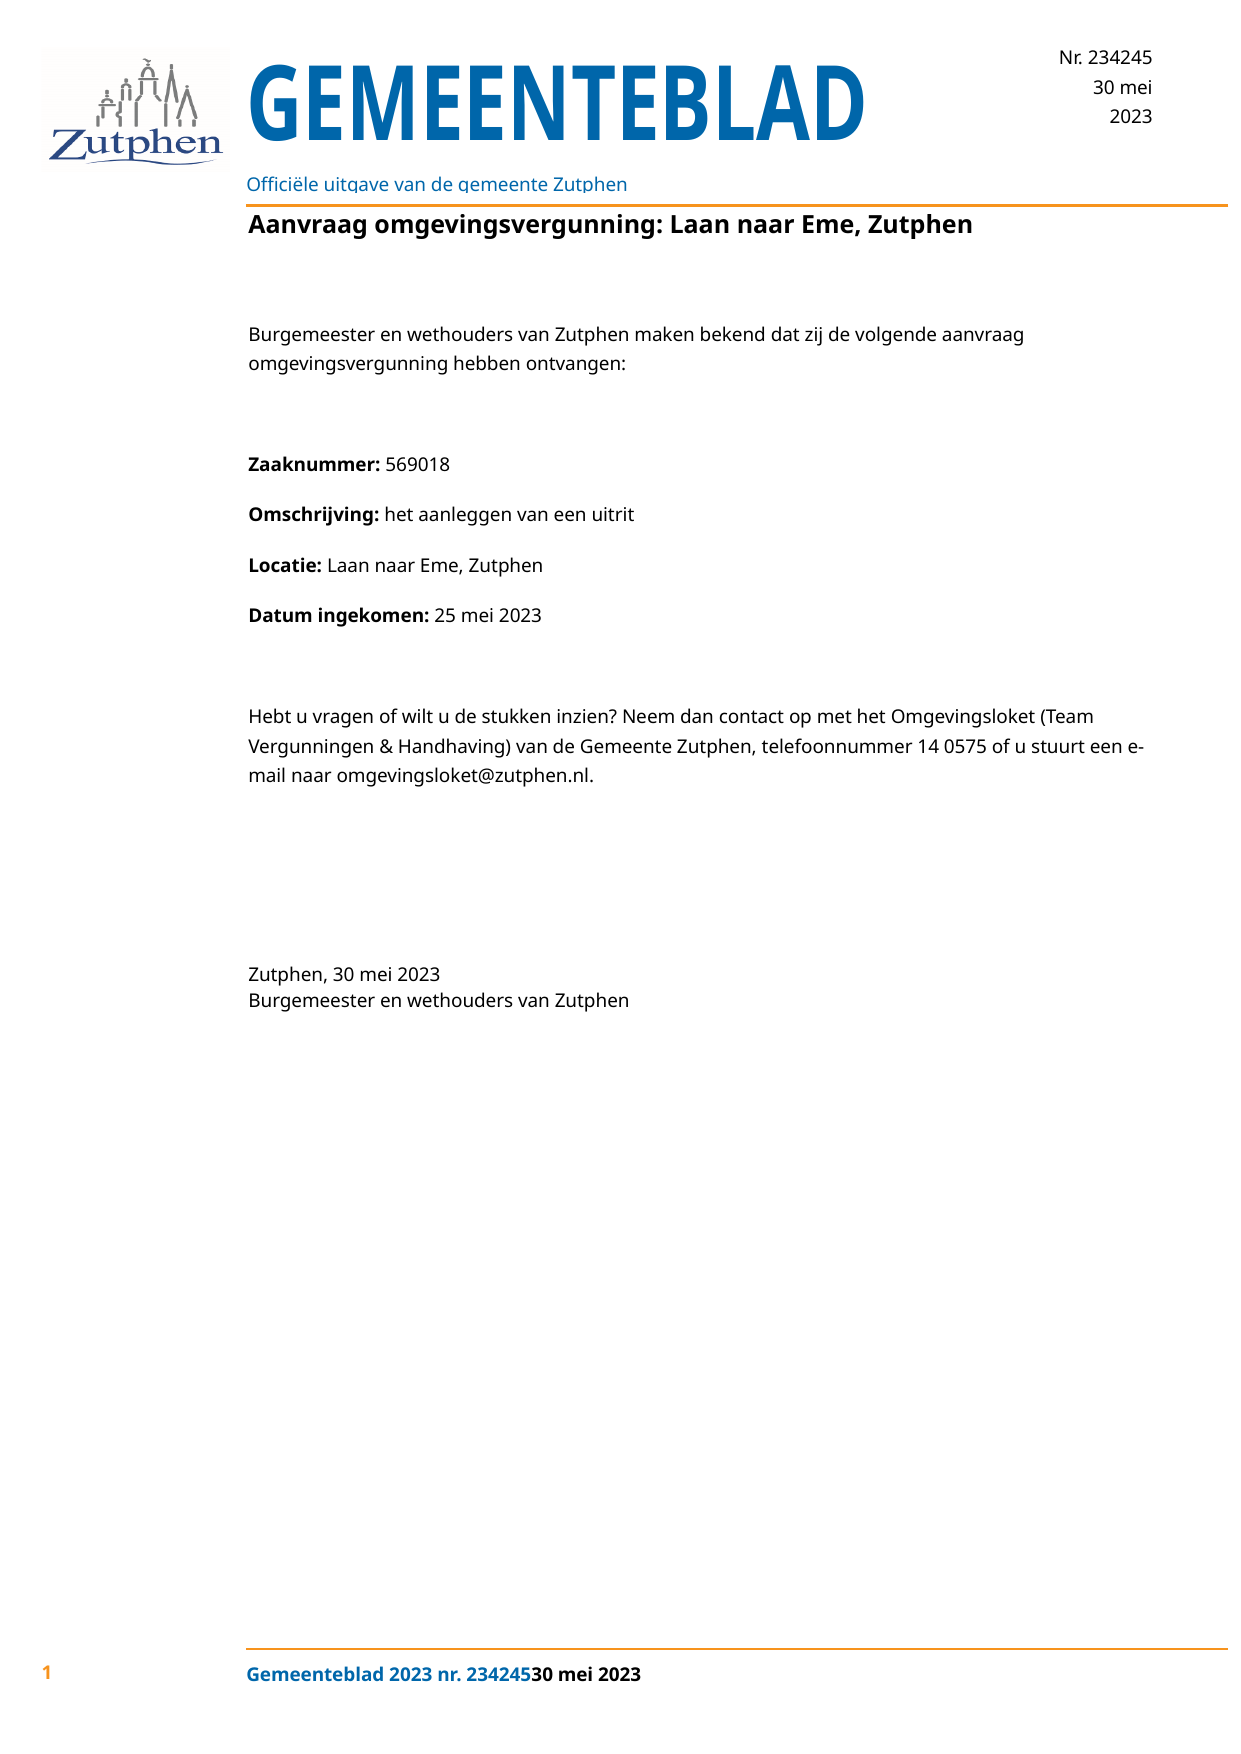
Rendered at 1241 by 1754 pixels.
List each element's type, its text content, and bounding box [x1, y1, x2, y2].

text Omschrijving: het aanleggen van een uitrit [248, 502, 1152, 527]
text Locatie: Laan naar Eme, Zutphen [248, 552, 1152, 578]
text Hebt u vragen of wilt u de stukken inzien? Neem dan contact op met het Omgevingsloket (Team Vergunningen & Handhaving) van de Gemeente Zutphen, telefoonnummer 14 0575 of u stuurt een e-mail naar omgevingsloket@zutphen.nl. [248, 703, 1152, 788]
text Datum ingekomen: 25 mei 2023 [248, 602, 1152, 628]
picture [41, 47, 231, 172]
text Zaaknummer: 569018 [248, 451, 1152, 477]
text Zutphen, 30 mei 2023 [248, 961, 1152, 987]
text Burgemeester en wethouders van Zutphen maken bekend dat zij de volgende aanvraag omgevingsvergunning hebben ontvangen: [248, 321, 1152, 376]
text Aanvraag omgevingsvergunning: Laan naar Eme, Zutphen [248, 207, 1152, 241]
text Burgemeester en wethouders van Zutphen [248, 987, 1152, 1013]
